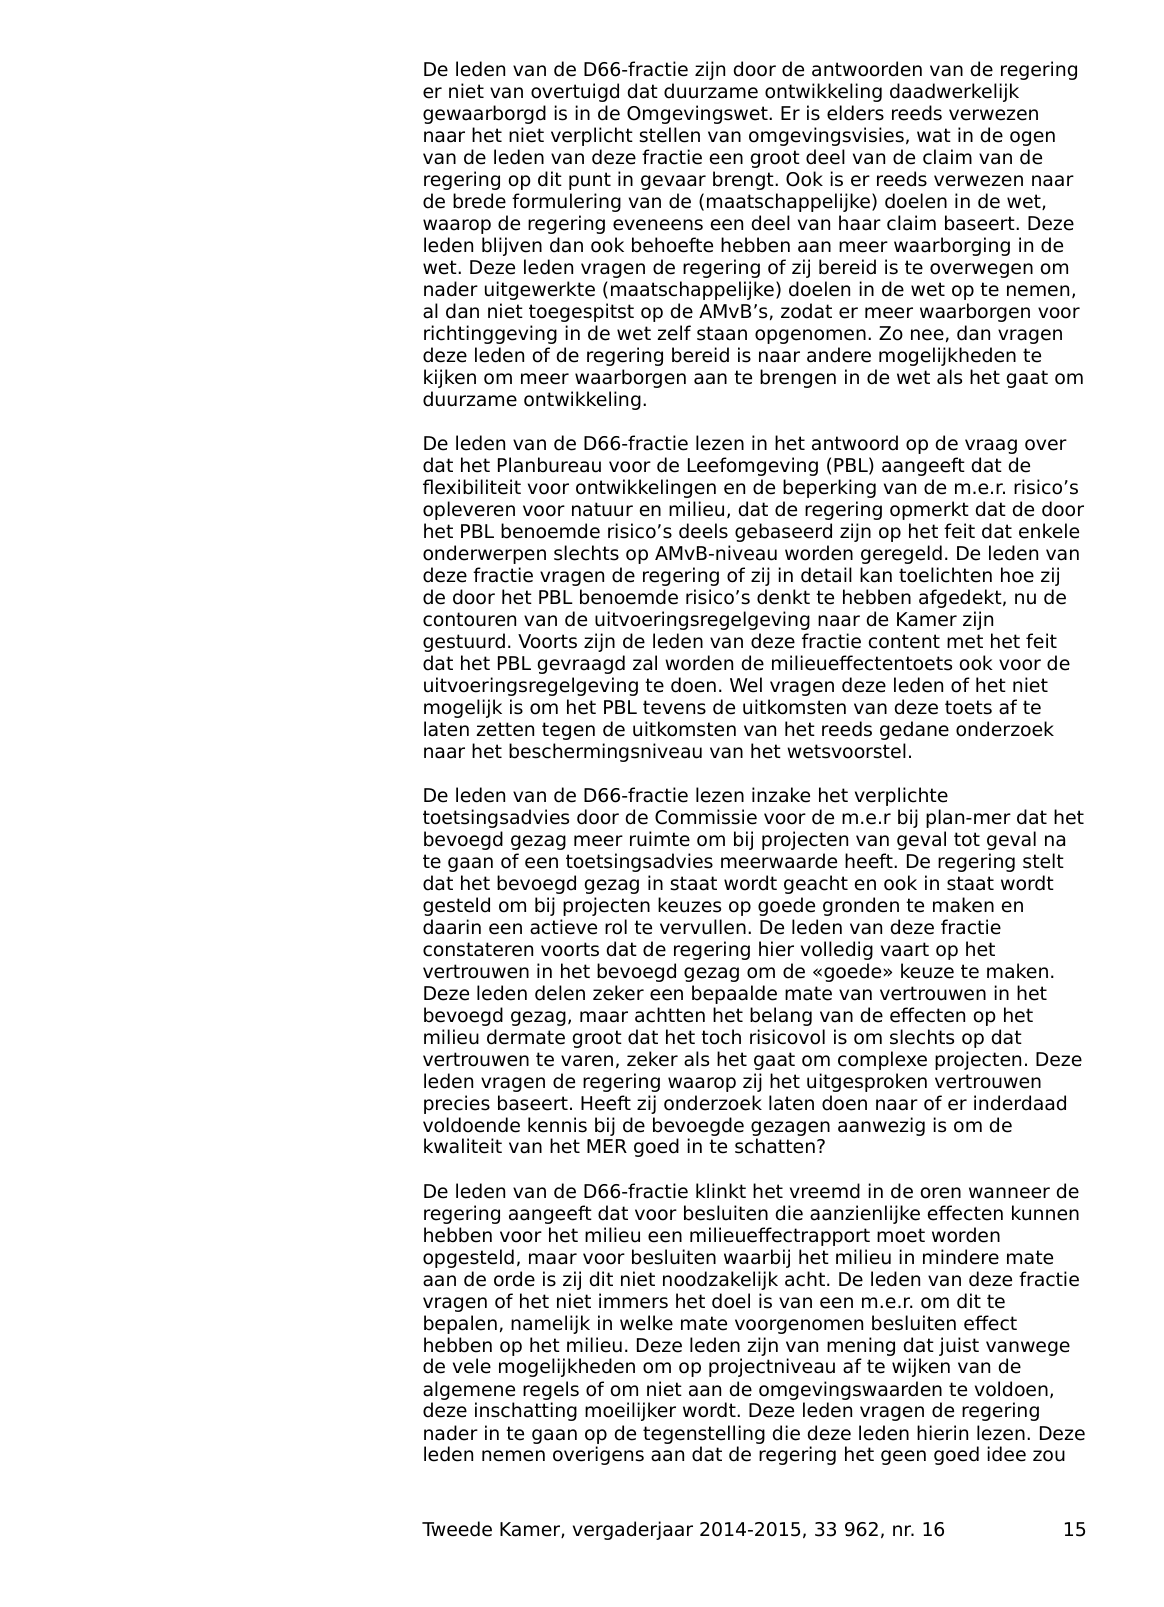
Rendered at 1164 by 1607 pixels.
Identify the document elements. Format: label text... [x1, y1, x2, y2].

text De leden van de D66-fractie klinkt het vreemd in de oren wanneer de regering aangeeft dat voor besluiten die aanzienlijke effecten kunnen hebben voor het milieu een milieueffectrapport moet worden opgesteld, maar voor besluiten waarbij het milieu in mindere mate aan de orde is zij dit niet noodzakelijk acht. De leden van deze fractie vragen of het niet immers het doel is van een m.e.r. om dit te bepalen, namelijk in welke mate voorgenomen besluiten effect hebben op het milieu. Deze leden zijn van mening dat juist vanwege de vele mogelijkheden om op projectniveau af te wijken van de algemene regels of om niet aan de omgevingswaarden te voldoen, deze inschatting moeilijker wordt. Deze leden vragen de regering nader in te gaan op de tegenstelling die deze leden hierin lezen. Deze leden nemen overigens aan dat de regering het geen goed idee zou [422, 1181, 1087, 1466]
text De leden van de D66-fractie zijn door de antwoorden van de regering er niet van overtuigd dat duurzame ontwikkeling daadwerkelijk gewaarborgd is in de Omgevingswet. Er is elders reeds verwezen naar het niet verplicht stellen van omgevingsvisies, wat in de ogen van de leden van deze fractie een groot deel van de claim van de regering op dit punt in gevaar brengt. Ook is er reeds verwezen naar de brede formulering van de (maatschappelijke) doelen in de wet, waarop de regering eveneens een deel van haar claim baseert. Deze leden blijven dan ook behoefte hebben aan meer waarborging in de wet. Deze leden vragen de regering of zij bereid is te overwegen om nader uitgewerkte (maatschappelijke) doelen in de wet op te nemen, al dan niet toegespitst op de AMvB’s, zodat er meer waarborgen voor richtinggeving in de wet zelf staan opgenomen. Zo nee, dan vragen deze leden of de regering bereid is naar andere mogelijkheden te kijken om meer waarborgen aan te brengen in de wet als het gaat om duurzame ontwikkeling. [422, 59, 1087, 411]
text De leden van de D66-fractie lezen inzake het verplichte toetsingsadvies door de Commissie voor de m.e.r bij plan-mer dat het bevoegd gezag meer ruimte om bij projecten van geval tot geval na te gaan of een toetsingsadvies meerwaarde heeft. De regering stelt dat het bevoegd gezag in staat wordt geacht en ook in staat wordt gesteld om bij projecten keuzes op goede gronden te maken en daarin een actieve rol te vervullen. De leden van deze fractie constateren voorts dat de regering hier volledig vaart op het vertrouwen in het bevoegd gezag om de «goede» keuze te maken. Deze leden delen zeker een bepaalde mate van vertrouwen in het bevoegd gezag, maar achtten het belang van de effecten op het milieu dermate groot dat het toch risicovol is om slechts op dat vertrouwen te varen, zeker als het gaat om complexe projecten. Deze leden vragen de regering waarop zij het uitgesproken vertrouwen precies baseert. Heeft zij onderzoek laten doen naar of er inderdaad voldoende kennis bij de bevoegde gezagen aanwezig is om de kwaliteit van het MER goed in te schatten? [422, 785, 1087, 1158]
text De leden van de D66-fractie lezen in het antwoord op de vraag over dat het Planbureau voor de Leefomgeving (PBL) aangeeft dat de flexibiliteit voor ontwikkelingen en de beperking van de m.e.r. risico’s opleveren voor natuur en milieu, dat de regering opmerkt dat de door het PBL benoemde risico’s deels gebaseerd zijn op het feit dat enkele onderwerpen slechts op AMvB-niveau worden geregeld. De leden van deze fractie vragen de regering of zij in detail kan toelichten hoe zij de door het PBL benoemde risico’s denkt te hebben afgedekt, nu de contouren van de uitvoeringsregelgeving naar de Kamer zijn gestuurd. Voorts zijn de leden van deze fractie content met het feit dat het PBL gevraagd zal worden de milieueffectentoets ook voor de uitvoeringsregelgeving te doen. Wel vragen deze leden of het niet mogelijk is om het PBL tevens de uitkomsten van deze toets af te laten zetten tegen de uitkomsten van het reeds gedane onderzoek naar het beschermingsniveau van het wetsvoorstel. [422, 433, 1087, 763]
